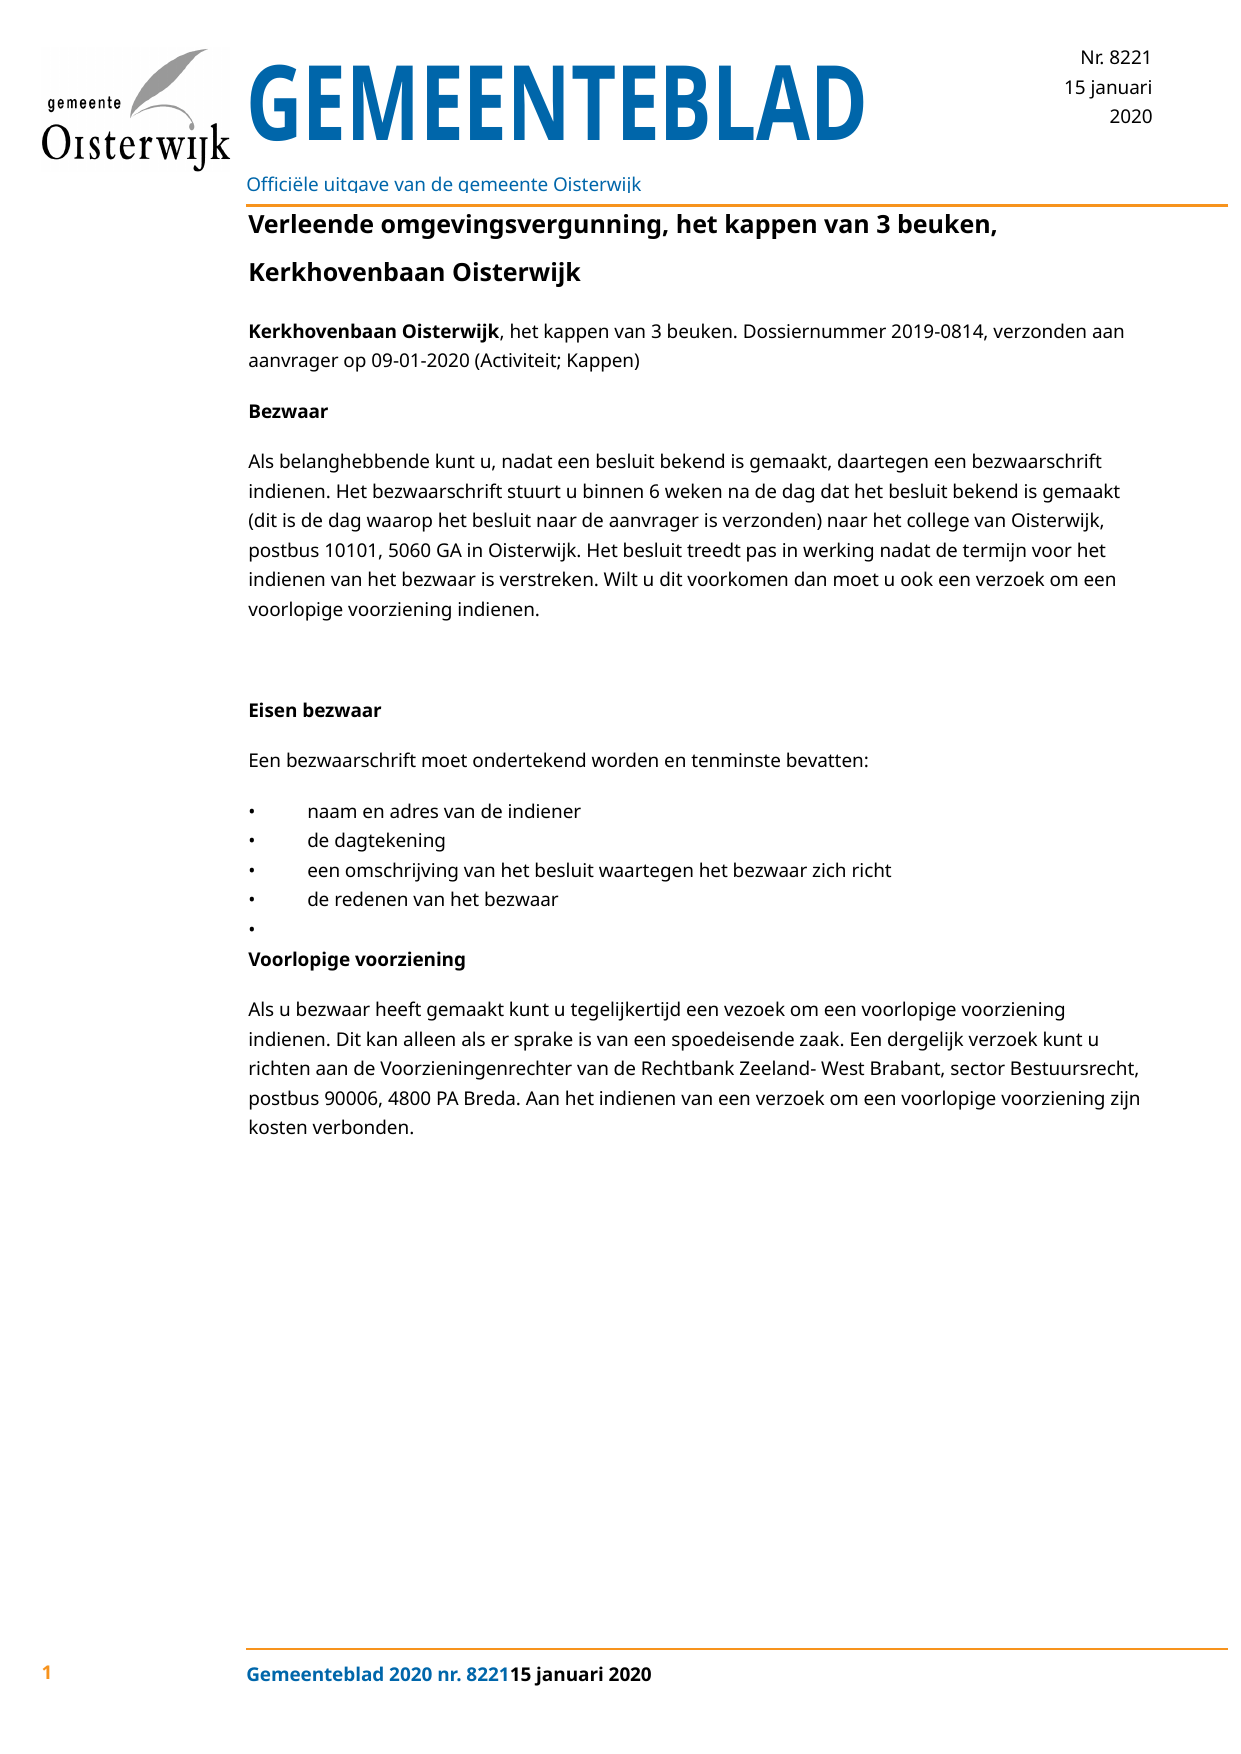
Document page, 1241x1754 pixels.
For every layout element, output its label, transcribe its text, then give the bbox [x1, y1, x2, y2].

text Bezwaar [248, 398, 1152, 424]
text Kerkhovenbaan Oisterwijk, het kappen van 3 beuken. Dossiernummer 2019-0814, verzonden aan aanvrager op 09-01-2020 (Activiteit; Kappen) [248, 318, 1152, 373]
list naam en adres van de indiener [248, 798, 1152, 824]
text Als belanghebbende kunt u, nadat een besluit bekend is gemaakt, daartegen een bezwaarschrift indienen. Het bezwaarschrift stuurt u binnen 6 weken na de dag dat het besluit bekend is gemaakt (dit is de dag waarop het besluit naar de aanvrager is verzonden) naar het college van Oisterwijk, postbus 10101, 5060 GA in Oisterwijk. Het besluit treedt pas in werking nadat de termijn voor het indienen van het bezwaar is verstreken. Wilt u dit voorkomen dan moet u ook een verzoek om een voorlopige voorziening indienen. [248, 448, 1152, 622]
list de redenen van het bezwaar [248, 887, 1152, 912]
text Verleende omgevingsvergunning, het kappen van 3 beuken, Kerkhovenbaan Oisterwijk [248, 207, 1152, 288]
text Als u bezwaar heeft gemaakt kunt u tegelijkertijd een vezoek om een voorlopige voorziening indienen. Dit kan alleen als er sprake is van een spoedeisende zaak. Een dergelijk verzoek kunt u richten aan de Voorzieningenrechter van de Rechtbank Zeeland- West Brabant, sector Bestuursrecht, postbus 90006, 4800 PA Breda. Aan het indienen van een verzoek om een voorlopige voorziening zijn kosten verbonden. [248, 996, 1152, 1140]
picture [41, 47, 231, 172]
list de dagtekening [248, 827, 1152, 853]
text Voorlopige voorziening [248, 946, 1152, 972]
list een omschrijving van het besluit waartegen het bezwaar zich richt [248, 857, 1152, 883]
text Eisen bezwaar [248, 697, 1152, 723]
text Een bezwaarschrift moet ondertekend worden en tenminste bevatten: [248, 747, 1152, 773]
